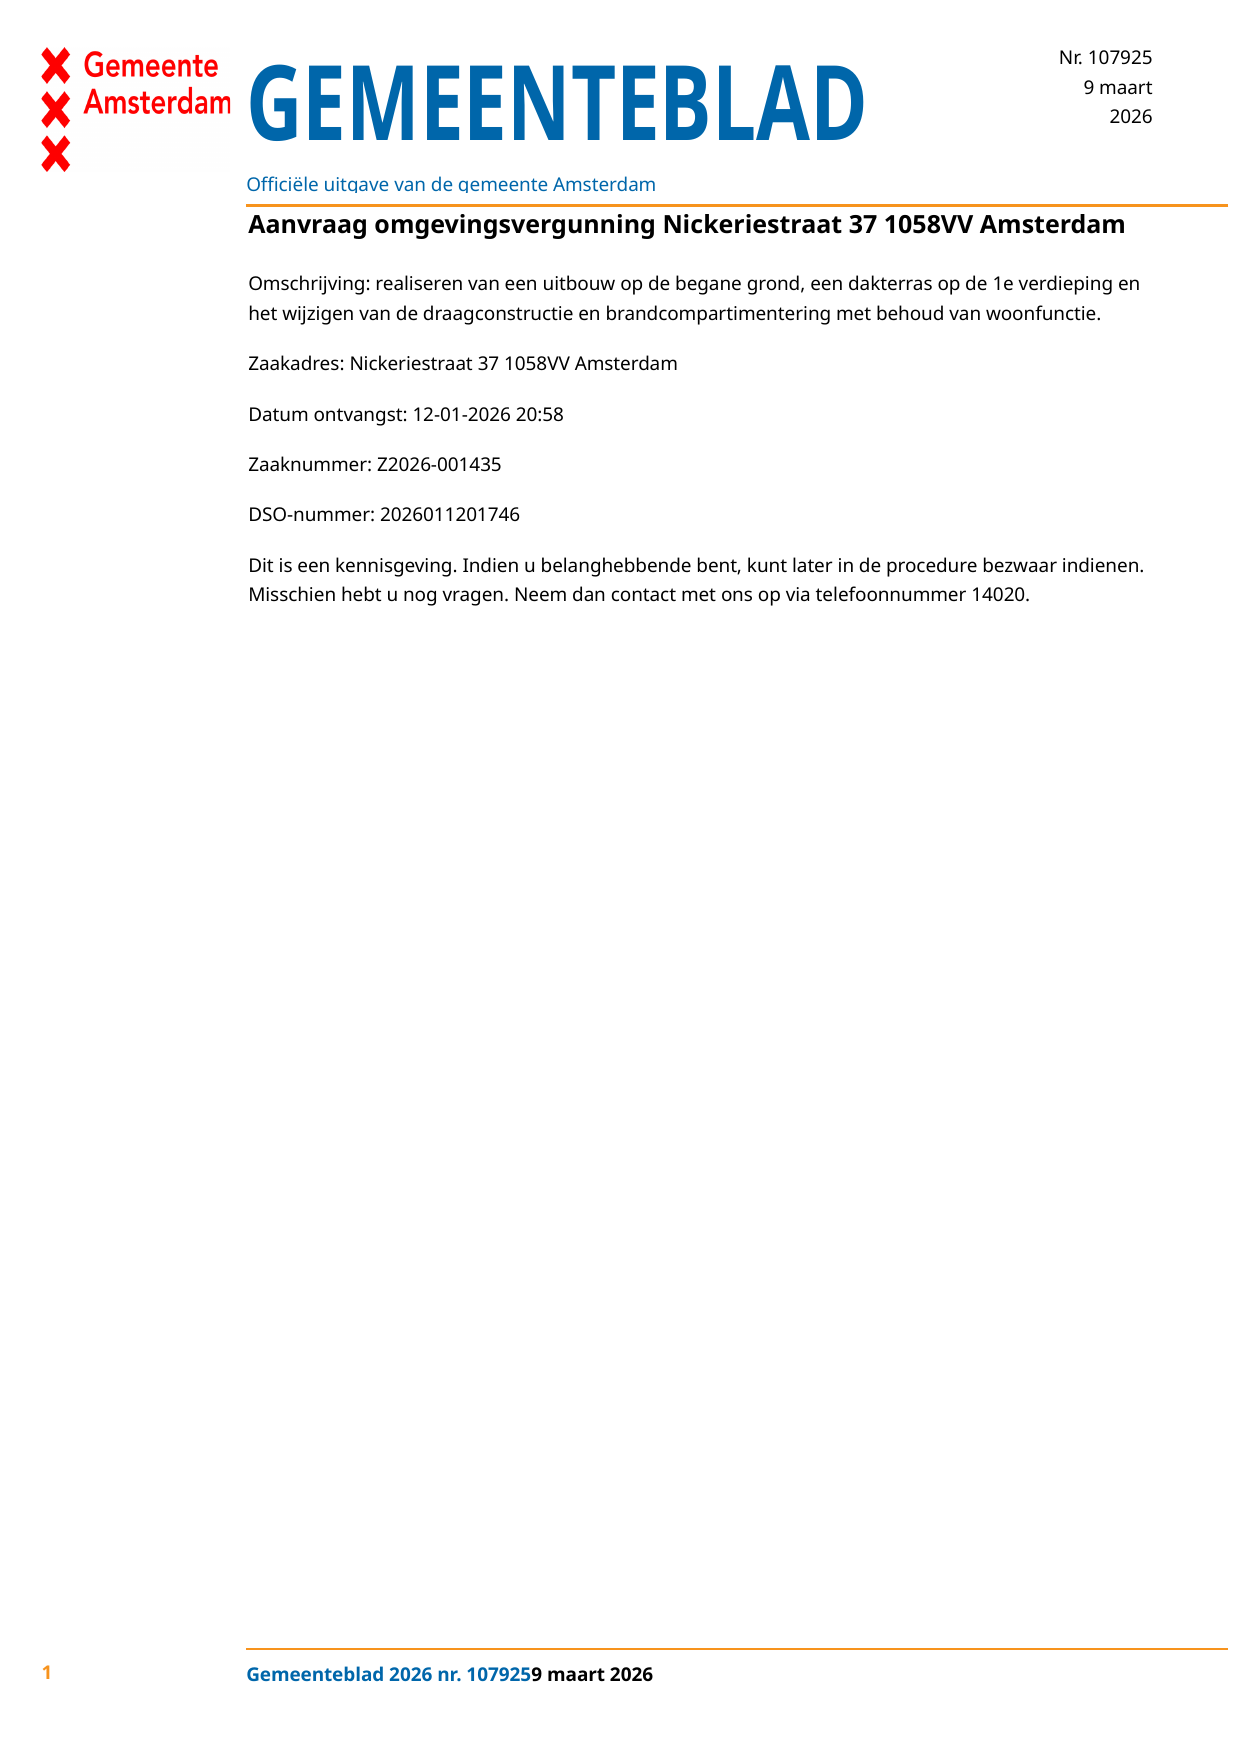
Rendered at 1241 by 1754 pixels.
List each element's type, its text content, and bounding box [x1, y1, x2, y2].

text Zaaknummer: Z2026-001435 [248, 451, 1152, 477]
text Datum ontvangst: 12-01-2026 20:58 [248, 401, 1152, 426]
text Omschrijving: realiseren van een uitbouw op de begane grond, een dakterras op de 1e verdieping en het wijzigen van de draagconstructie en brandcompartimentering met behoud van woonfunctie. [248, 270, 1152, 326]
text DSO-nummer: 2026011201746 [248, 502, 1152, 527]
text Zaakadres: Nickeriestraat 37 1058VV Amsterdam [248, 350, 1152, 376]
picture [41, 47, 231, 172]
text Aanvraag omgevingsvergunning Nickeriestraat 37 1058VV Amsterdam [248, 207, 1152, 241]
text Dit is een kennisgeving. Indien u belanghebbende bent, kunt later in de procedure bezwaar indienen. Misschien hebt u nog vragen. Neem dan contact met ons op via telefoonnummer 14020. [248, 552, 1152, 607]
